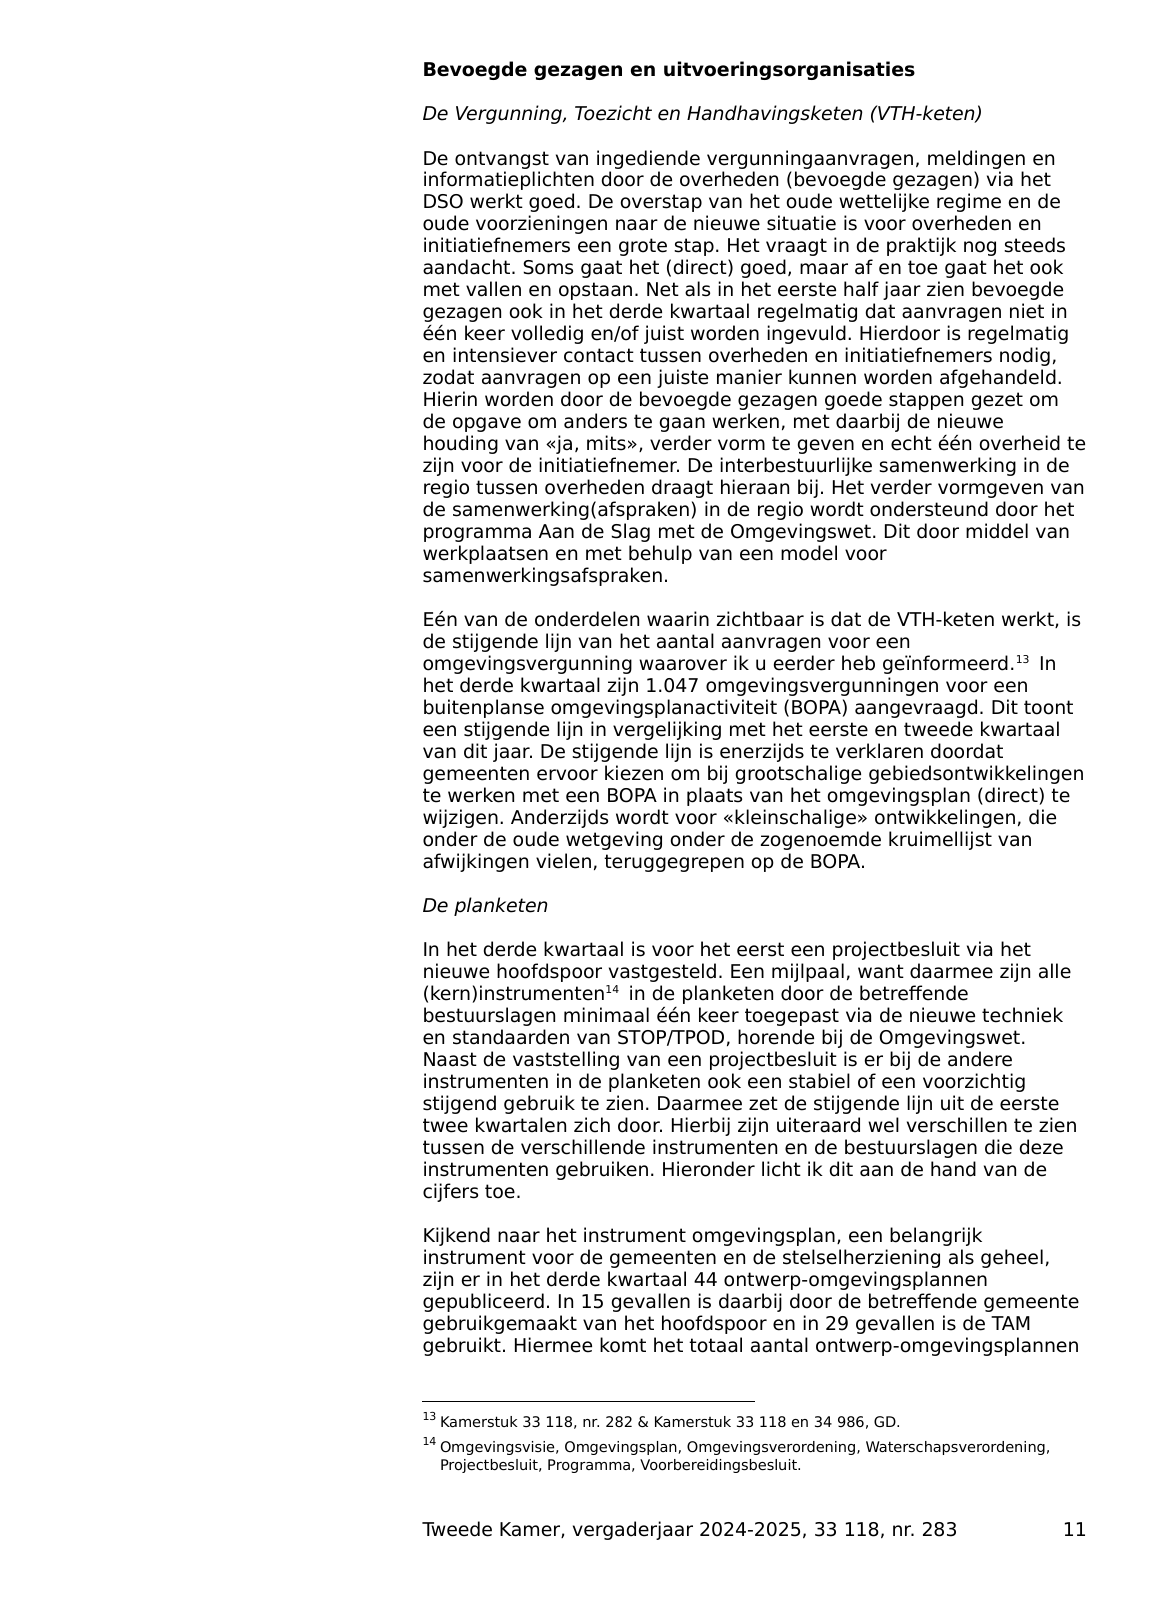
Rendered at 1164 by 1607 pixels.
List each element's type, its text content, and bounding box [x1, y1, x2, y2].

text Eén van de onderdelen waarin zichtbaar is dat de VTH-keten werkt, is de stijgende lijn van het aantal aanvragen voor een omgevingsvergunning waarover ik u eerder heb geïnformeerd. In het derde kwartaal zijn 1.047 omgevingsvergunningen voor een buitenplanse omgevingsplanactiviteit (BOPA) aangevraagd. Dit toont een stijgende lijn in vergelijking met het eerste en tweede kwartaal van dit jaar. De stijgende lijn is enerzijds te verklaren doordat gemeenten ervoor kiezen om bij grootschalige gebiedsontwikkelingen te werken met een BOPA in plaats van het omgevingsplan (direct) te wijzigen. Anderzijds wordt voor «kleinschalige» ontwikkelingen, die onder de oude wetgeving onder de zogenoemde kruimellijst van afwijkingen vielen, teruggegrepen op de BOPA. [422, 609, 1087, 873]
text Kijkend naar het instrument omgevingsplan, een belangrijk instrument voor de gemeenten en de stelselherziening als geheel, zijn er in het derde kwartaal 44 ontwerp-omgevingsplannen gepubliceerd. In 15 gevallen is daarbij door de betreffende gemeente gebruikgemaakt van het hoofdspoor en in 29 gevallen is de TAM gebruikt. Hiermee komt het totaal aantal ontwerp-omgevingsplannen [422, 1225, 1087, 1357]
text De ontvangst van ingediende vergunningaanvragen, meldingen en informatieplichten door de overheden (bevoegde gezagen) via het DSO werkt goed. De overstap van het oude wettelijke regime en de oude voorzieningen naar de nieuwe situatie is voor overheden en initiatiefnemers een grote stap. Het vraagt in de praktijk nog steeds aandacht. Soms gaat het (direct) goed, maar af en toe gaat het ook met vallen en opstaan. Net als in het eerste half jaar zien bevoegde gezagen ook in het derde kwartaal regelmatig dat aanvragen niet in één keer volledig en/of juist worden ingevuld. Hierdoor is regelmatig en intensiever contact tussen overheden en initiatiefnemers nodig, zodat aanvragen op een juiste manier kunnen worden afgehandeld. Hierin worden door de bevoegde gezagen goede stappen gezet om de opgave om anders te gaan werken, met daarbij de nieuwe houding van «ja, mits», verder vorm te geven en echt één overheid te zijn voor de initiatiefnemer. De interbestuurlijke samenwerking in de regio tussen overheden draagt hieraan bij. Het verder vormgeven van de samenwerking(afspraken) in de regio wordt ondersteund door het programma Aan de Slag met de Omgevingswet. Dit door middel van werkplaatsen en met behulp van een model voor samenwerkingsafspraken. [422, 147, 1087, 587]
text In het derde kwartaal is voor het eerst een projectbesluit via het nieuwe hoofdspoor vastgesteld. Een mijlpaal, want daarmee zijn alle (kern)instrumenten in de planketen door de betreffende bestuurslagen minimaal één keer toegepast via de nieuwe techniek en standaarden van STOP/TPOD, horende bij de Omgevingswet. Naast de vaststelling van een projectbesluit is er bij de andere instrumenten in de planketen ook een stabiel of een voorzichtig stijgend gebruik te zien. Daarmee zet de stijgende lijn uit de eerste twee kwartalen zich door. Hierbij zijn uiteraard wel verschillen te zien tussen de verschillende instrumenten en de bestuurslagen die deze instrumenten gebruiken. Hieronder licht ik dit aan de hand van de cijfers toe. [422, 939, 1087, 1203]
text Omgevingsvisie, Omgevingsplan, Omgevingsverordening, Waterschapsverordening, Projectbesluit, Programma, Voorbereidingsbesluit. [422, 1435, 1087, 1474]
text Kamerstuk 33 118, nr. 282 & Kamerstuk 33 118 en 34 986, GD. [422, 1410, 1087, 1432]
subtitle De Vergunning, Toezicht en Handhavingsketen (VTH-keten) [422, 103, 1087, 125]
subtitle De planketen [422, 895, 1087, 917]
subtitle Bevoegde gezagen en uitvoeringsorganisaties [422, 59, 1087, 81]
